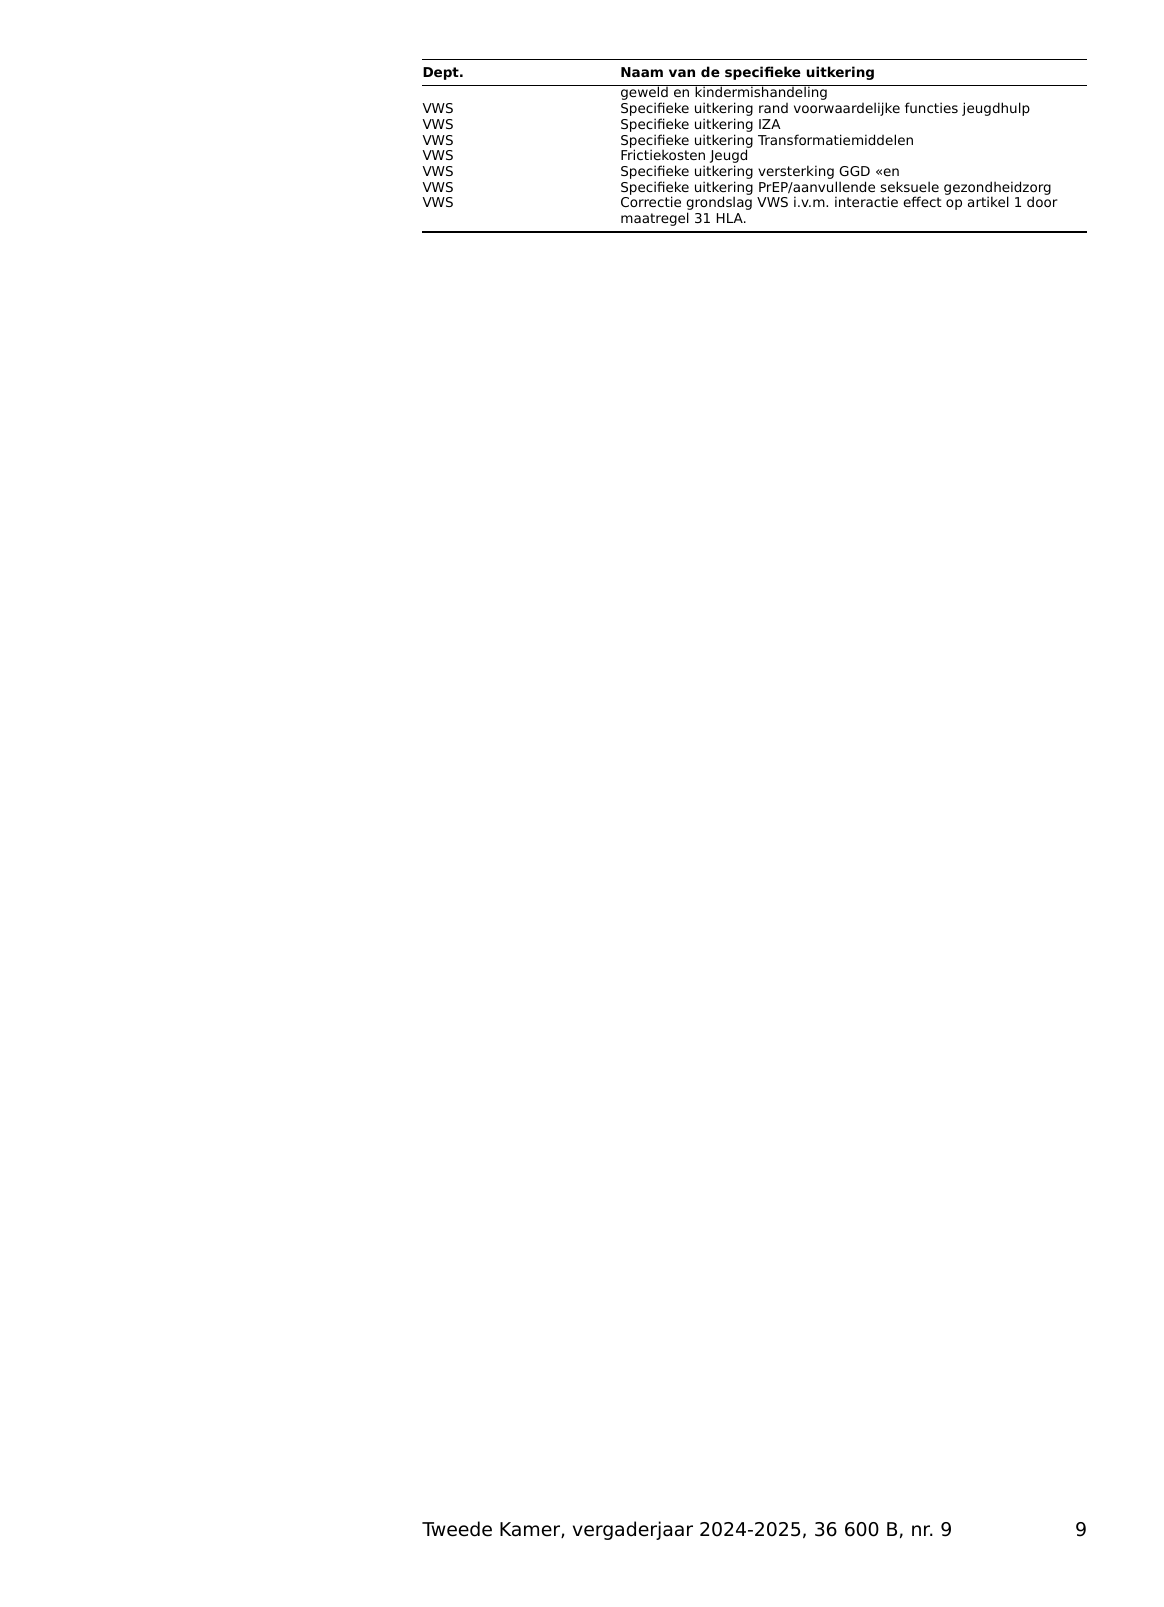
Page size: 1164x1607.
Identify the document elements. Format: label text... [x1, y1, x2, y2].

table_header Naam van de specifieke uitkering [614, 60, 1087, 85]
table_cell VWS [422, 133, 614, 148]
table_cell Frictiekosten Jeugd [614, 148, 1087, 164]
table_cell Correctie grondslag VWS i.v.m. interactie effect op artikel 1 door maatregel 31 HLA. [614, 195, 1087, 231]
table_cell VWS [422, 180, 614, 195]
table_cell geweld en kindermishandeling [614, 86, 1087, 101]
table_cell Specifieke uitkering rand voorwaardelijke functies jeugdhulp [614, 101, 1087, 117]
table_cell VWS [422, 101, 614, 117]
table_cell Specifieke uitkering IZA [614, 117, 1087, 132]
table_cell Specifieke uitkering versterking GGD «en [614, 164, 1087, 179]
table_cell VWS [422, 117, 614, 132]
table_header Dept. [422, 60, 614, 85]
table_cell VWS [422, 148, 614, 164]
table_cell VWS [422, 164, 614, 179]
table_cell [422, 86, 614, 101]
table_cell VWS [422, 195, 614, 231]
table_cell Specifieke uitkering PrEP/aanvullende seksuele gezondheidzorg [614, 180, 1087, 195]
table_cell Specifieke uitkering Transformatiemiddelen [614, 133, 1087, 148]
